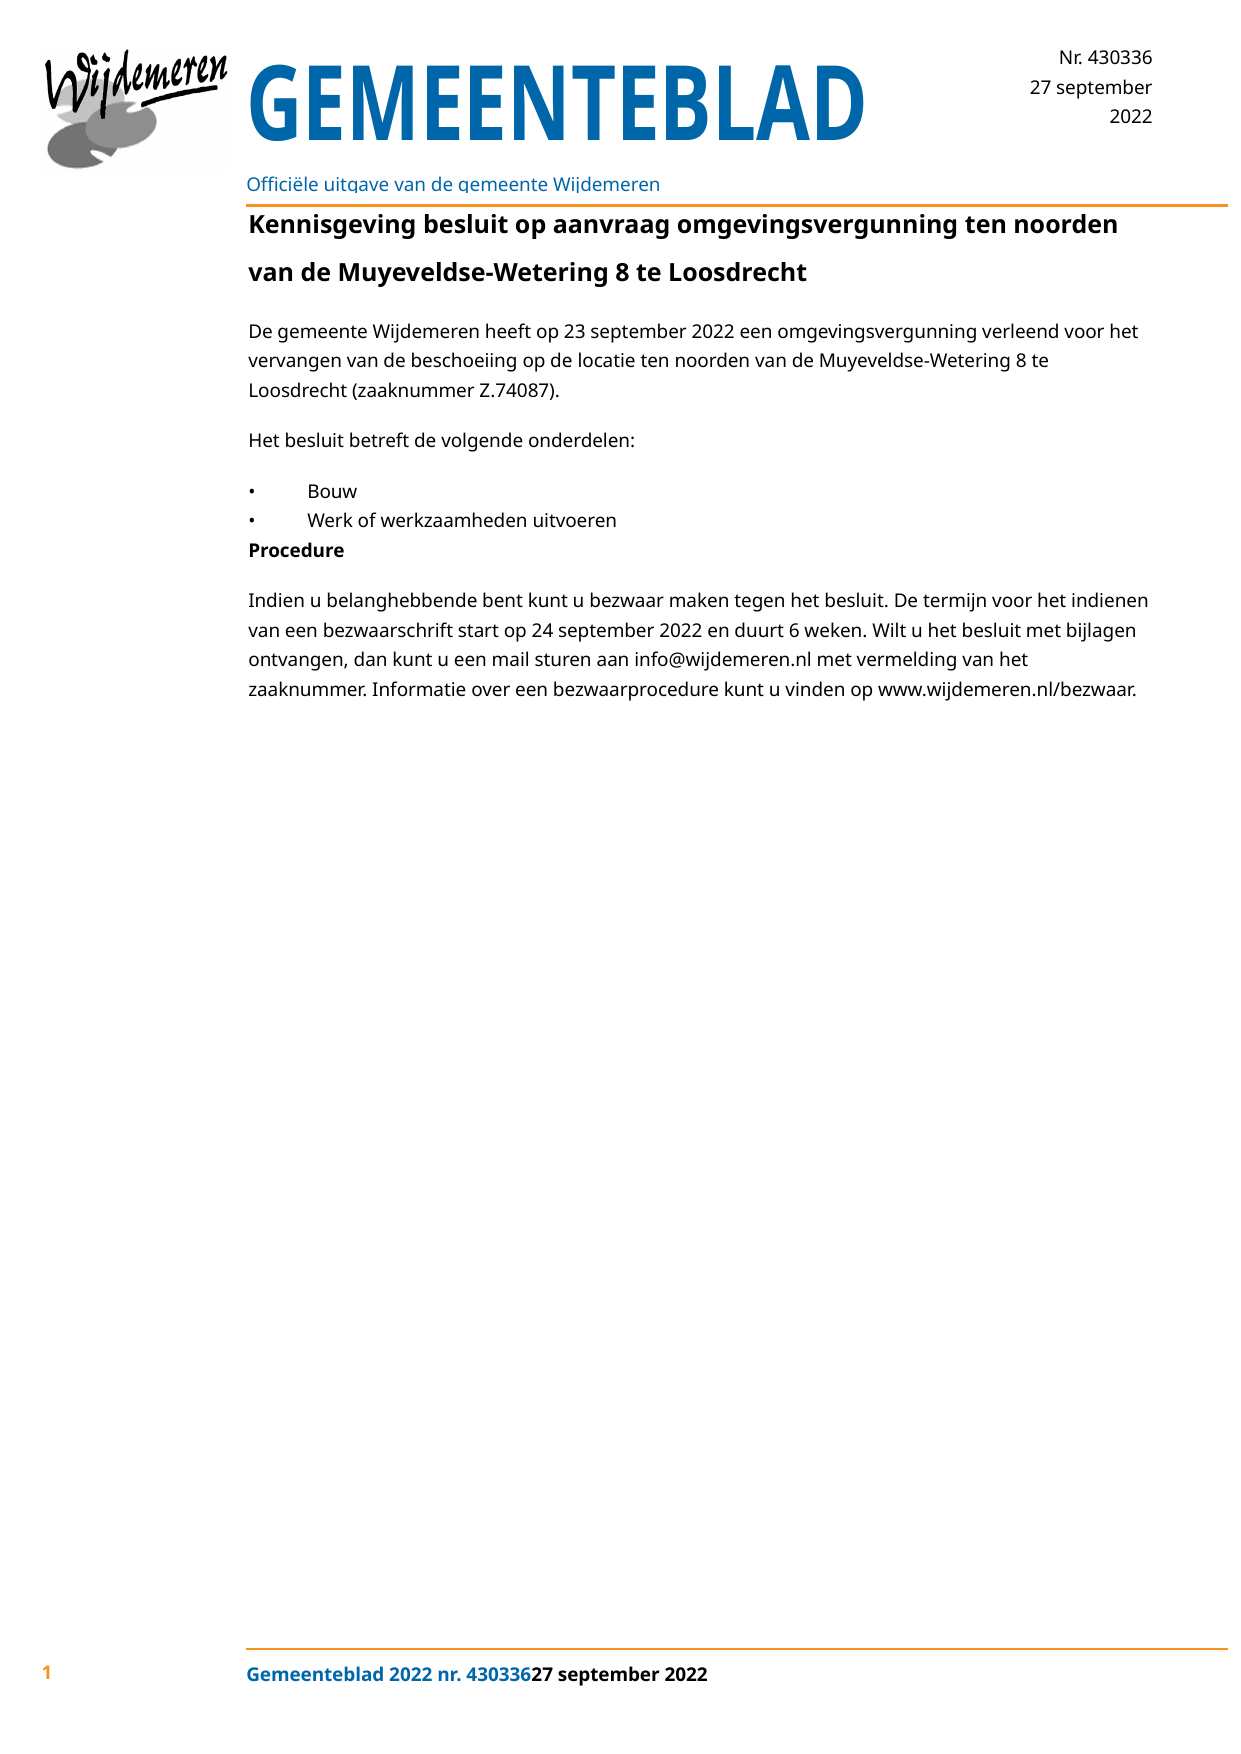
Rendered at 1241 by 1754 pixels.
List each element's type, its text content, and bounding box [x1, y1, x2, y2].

text Kennisgeving besluit op aanvraag omgevingsvergunning ten noorden van de Muyeveldse-Wetering 8 te Loosdrecht [248, 207, 1152, 288]
text Indien u belanghebbende bent kunt u bezwaar maken tegen het besluit. De termijn voor het indienen van een bezwaarschrift start op 24 september 2022 en duurt 6 weken. Wilt u het besluit met bijlagen ontvangen, dan kunt u een mail sturen aan info@wijdemeren.nl met vermelding van het zaaknummer. Informatie over een bezwaarprocedure kunt u vinden op www.wijdemeren.nl/bezwaar. [248, 587, 1152, 702]
list Werk of werkzaamheden uitvoeren [248, 507, 1152, 533]
text Procedure [248, 537, 1152, 563]
text Het besluit betreft de volgende onderdelen: [248, 427, 1152, 453]
picture [41, 47, 231, 172]
text De gemeente Wijdemeren heeft op 23 september 2022 een omgevingsvergunning verleend voor het vervangen van de beschoeiing op de locatie ten noorden van de Muyeveldse-Wetering 8 te Loosdrecht (zaaknummer Z.74087). [248, 318, 1152, 403]
list Bouw [248, 478, 1152, 504]
